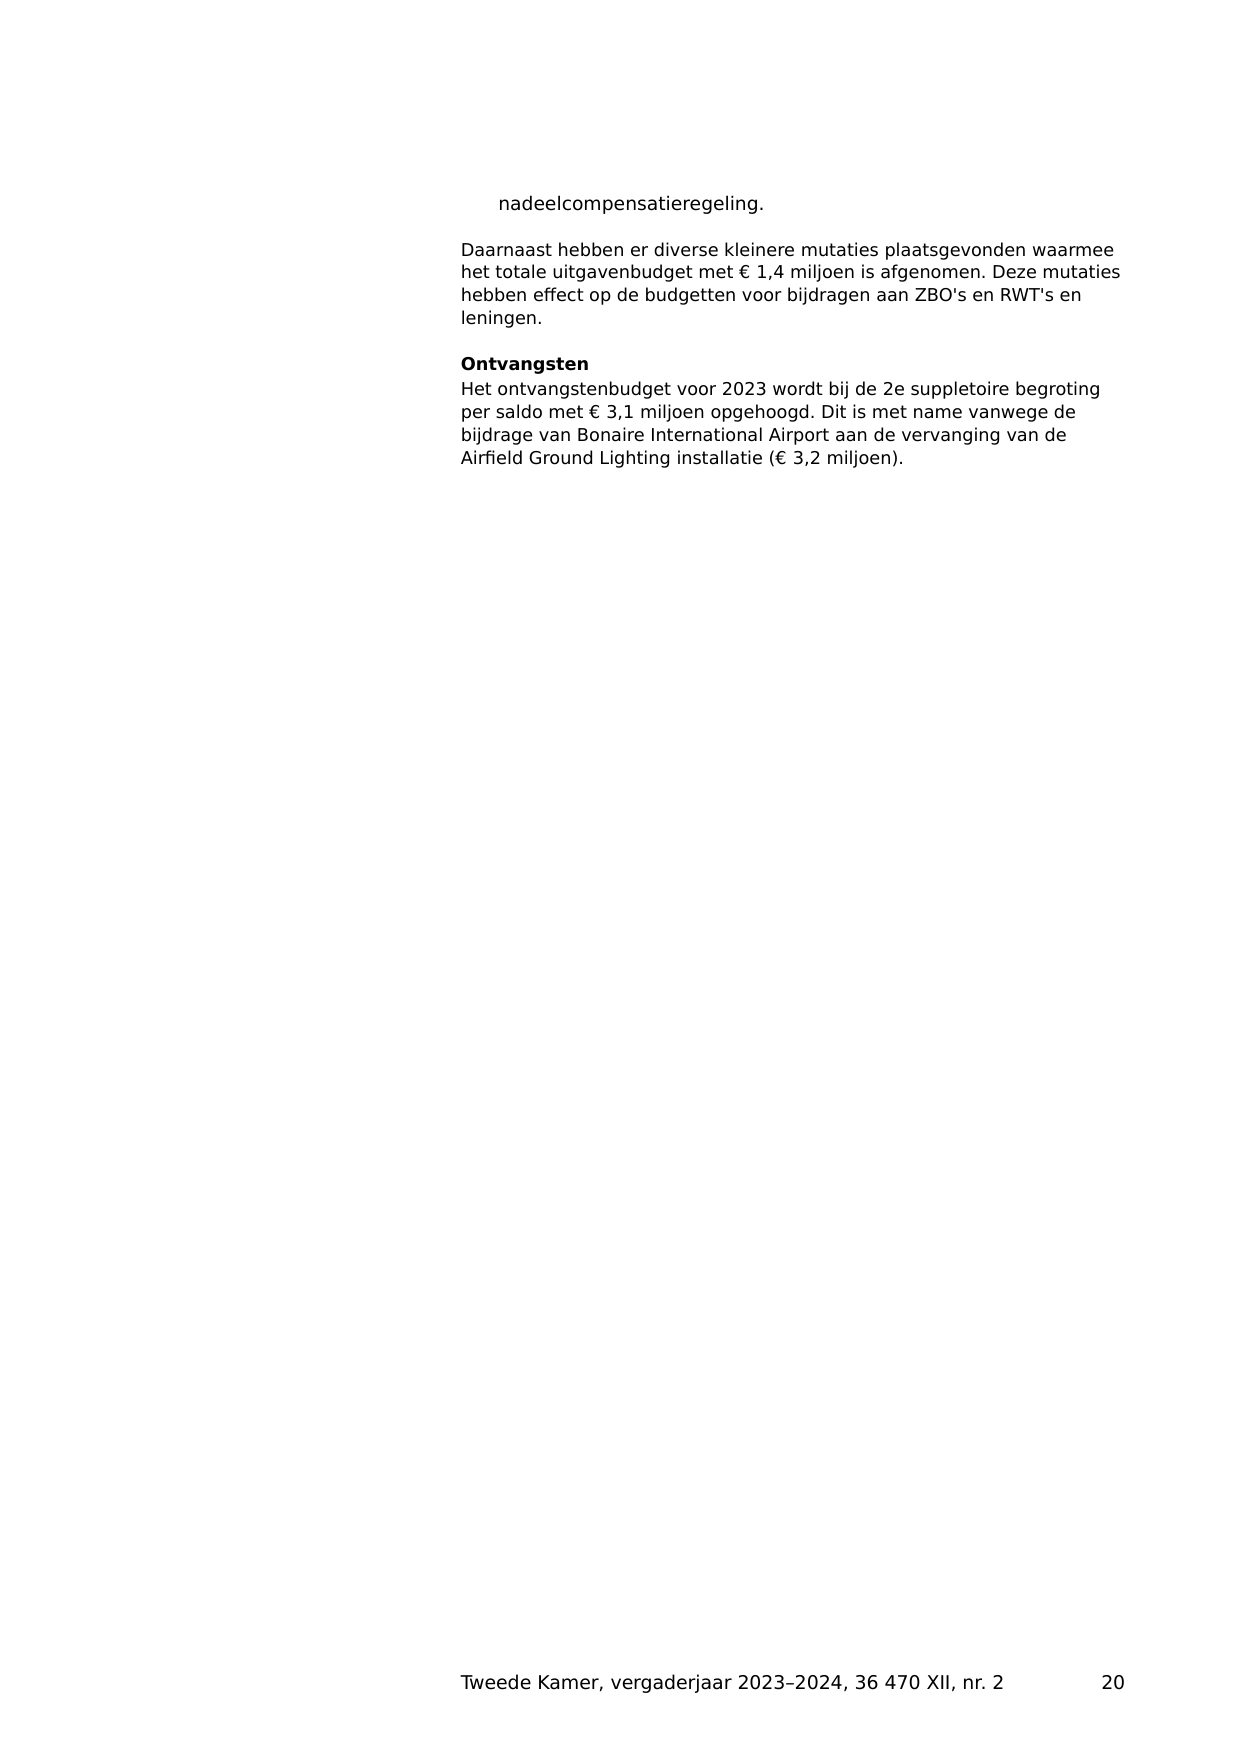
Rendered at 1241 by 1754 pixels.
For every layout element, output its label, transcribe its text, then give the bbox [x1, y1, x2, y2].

text Het ontvangstenbudget voor 2023 wordt bij de 2e suppletoire begroting per saldo met € 3,1 miljoen opgehoogd. Dit is met name vanwege de bijdrage van Bonaire International Airport aan de vervanging van de Airfield Ground Lighting installatie (€ 3,2 miljoen). [461, 377, 1125, 469]
text Daarnaast hebben er diverse kleinere mutaties plaatsgevonden waarmee het totale uitgavenbudget met € 1,4 miljoen is afgenomen. Deze mutaties hebben effect op de budgetten voor bijdragen aan ZBO's en RWT's en leningen. [461, 238, 1125, 329]
list nadeelcompensatieregeling. [461, 191, 1125, 216]
text Ontvangsten [461, 352, 1125, 375]
